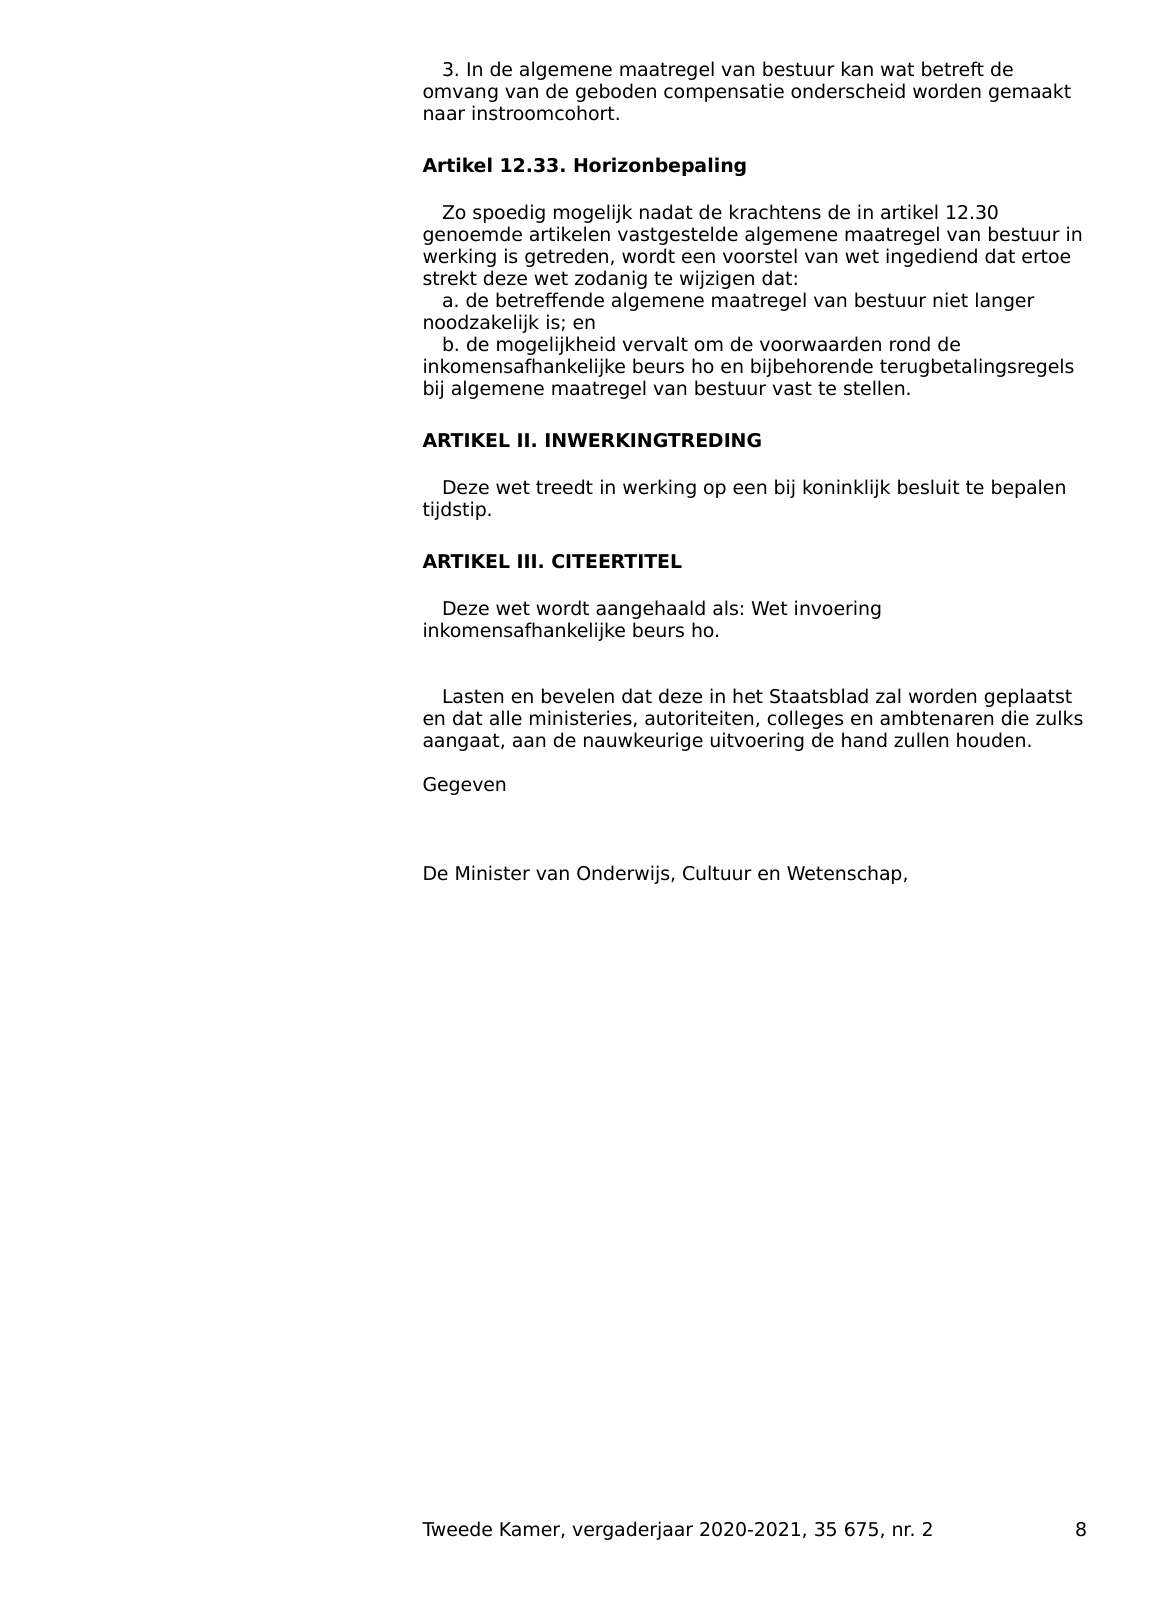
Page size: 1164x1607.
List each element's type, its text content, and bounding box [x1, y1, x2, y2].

text Lasten en bevelen dat deze in het Staatsblad zal worden geplaatst en dat alle ministeries, autoriteiten, colleges en ambtenaren die zulks aangaat, aan de nauwkeurige uitvoering de hand zullen houden. [422, 686, 1087, 752]
text De Minister van Onderwijs, Cultuur en Wetenschap, [422, 863, 1087, 885]
subtitle ARTIKEL III. CITEERTITEL [422, 551, 1087, 573]
subtitle ARTIKEL II. INWERKINGTREDING [422, 430, 1087, 452]
text Deze wet treedt in werking op een bij koninklijk besluit te bepalen tijdstip. [422, 477, 1087, 521]
text 3. In de algemene maatregel van bestuur kan wat betreft de omvang van de geboden compensatie onderscheid worden gemaakt naar instroomcohort. [422, 59, 1087, 125]
subtitle Artikel 12.33. Horizonbepaling [422, 155, 1087, 177]
text Zo spoedig mogelijk nadat de krachtens de in artikel 12.30 genoemde artikelen vastgestelde algemene maatregel van bestuur in werking is getreden, wordt een voorstel van wet ingediend dat ertoe strekt deze wet zodanig te wijzigen dat: [422, 202, 1087, 290]
text b. de mogelijkheid vervalt om de voorwaarden rond de inkomensafhankelijke beurs ho en bijbehorende terugbetalingsregels bij algemene maatregel van bestuur vast te stellen. [422, 334, 1087, 400]
text Gegeven [422, 774, 1087, 796]
text a. de betreffende algemene maatregel van bestuur niet langer noodzakelijk is; en [422, 290, 1087, 334]
text Deze wet wordt aangehaald als: Wet invoering inkomensafhankelijke beurs ho. [422, 598, 1087, 642]
